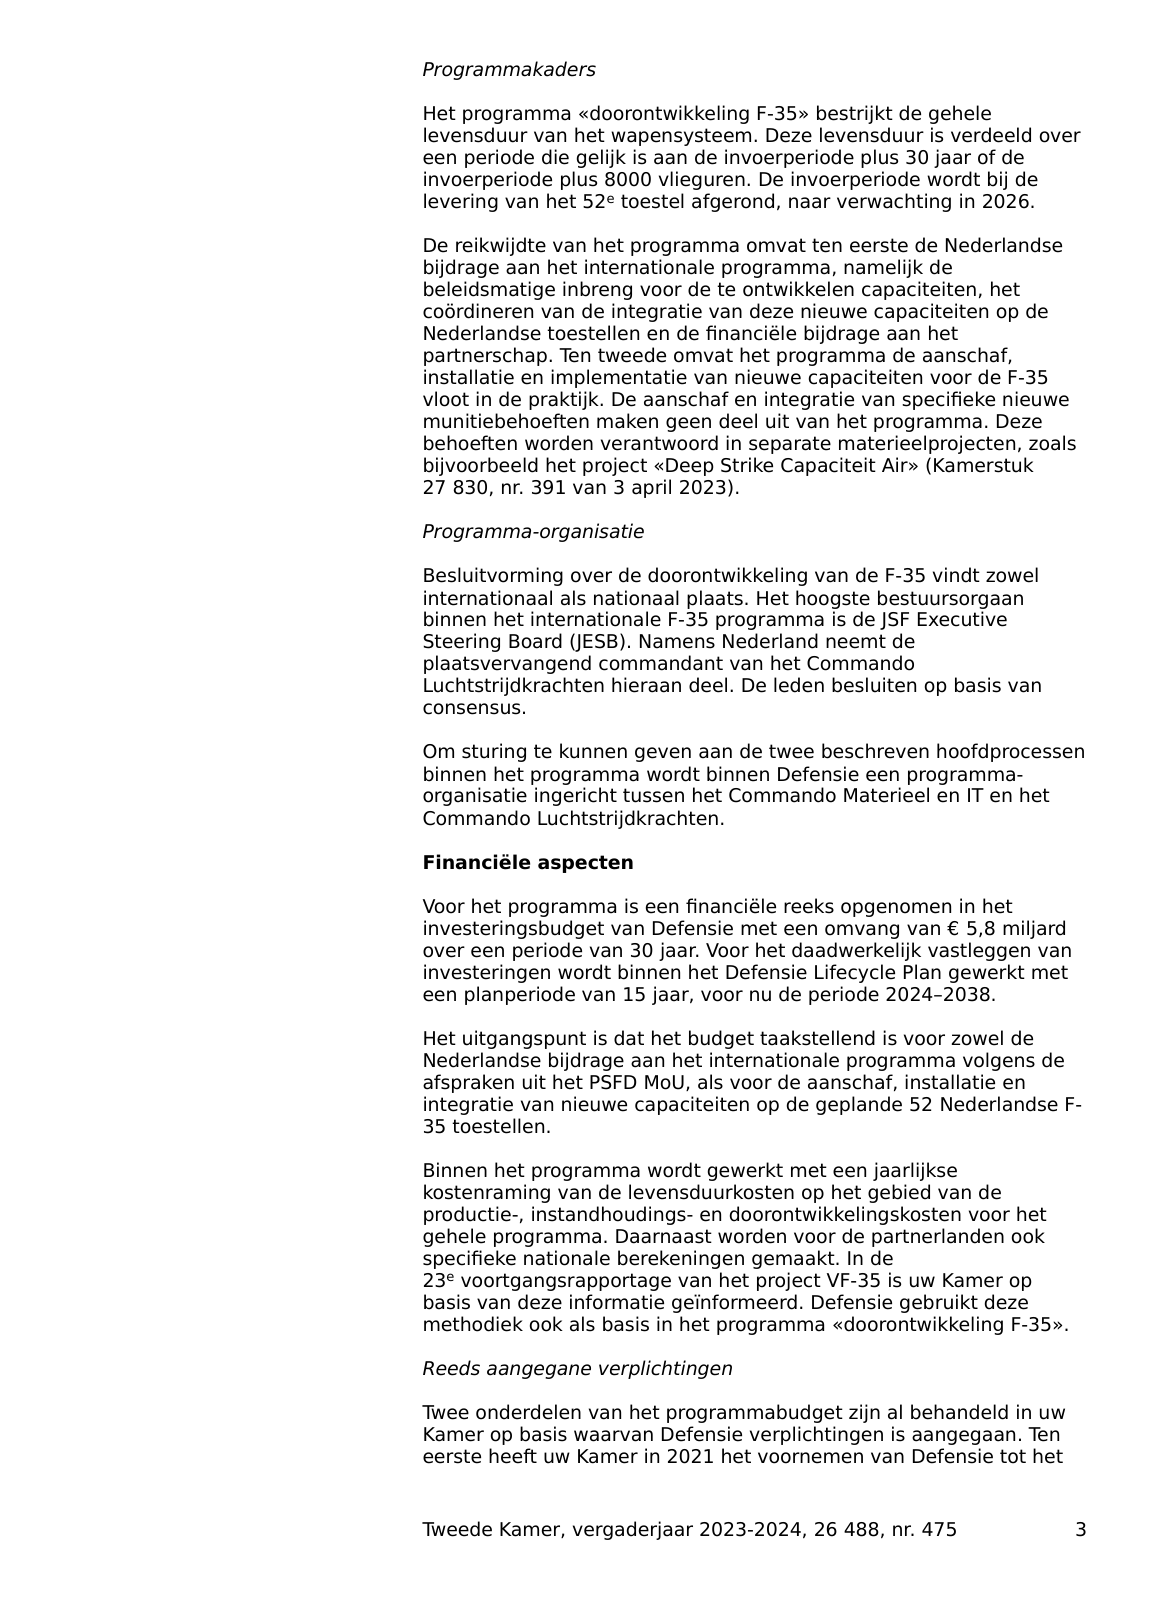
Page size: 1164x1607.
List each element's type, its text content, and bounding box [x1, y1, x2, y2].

text De reikwijdte van het programma omvat ten eerste de Nederlandse bijdrage aan het internationale programma, namelijk de beleidsmatige inbreng voor de te ontwikkelen capaciteiten, het coördineren van de integratie van deze nieuwe capaciteiten op de Nederlandse toestellen en de financiële bijdrage aan het partnerschap. Ten tweede omvat het programma de aanschaf, installatie en implementatie van nieuwe capaciteiten voor de F-35 vloot in de praktijk. De aanschaf en integratie van specifieke nieuwe munitiebehoeften maken geen deel uit van het programma. Deze behoeften worden verantwoord in separate materieelprojecten, zoals bijvoorbeeld het project «Deep Strike Capaciteit Air» (Kamerstuk 27 830, nr. 391 van 3 april 2023). [422, 235, 1087, 499]
text Het uitgangspunt is dat het budget taakstellend is voor zowel de Nederlandse bijdrage aan het internationale programma volgens de afspraken uit het PSFD MoU, als voor de aanschaf, installatie en integratie van nieuwe capaciteiten op de geplande 52 Nederlandse F-35 toestellen. [422, 1028, 1087, 1138]
subtitle Programma-organisatie [422, 521, 1087, 543]
text Het programma «doorontwikkeling F-35» bestrijkt de gehele levensduur van het wapensysteem. Deze levensduur is verdeeld over een periode die gelijk is aan de invoerperiode plus 30 jaar of de invoerperiode plus 8000 vlieguren. De invoerperiode wordt bij de levering van het 52e toestel afgerond, naar verwachting in 2026. [422, 103, 1087, 213]
text Besluitvorming over de doorontwikkeling van de F-35 vindt zowel internationaal als nationaal plaats. Het hoogste bestuursorgaan binnen het internationale F-35 programma is de JSF Executive Steering Board (JESB). Namens Nederland neemt de plaatsvervangend commandant van het Commando Luchtstrijdkrachten hieraan deel. De leden besluiten op basis van consensus. [422, 565, 1087, 719]
subtitle Programmakaders [422, 59, 1087, 81]
text Twee onderdelen van het programmabudget zijn al behandeld in uw Kamer op basis waarvan Defensie verplichtingen is aangegaan. Ten eerste heeft uw Kamer in 2021 het voornemen van Defensie tot het [422, 1402, 1087, 1468]
text Binnen het programma wordt gewerkt met een jaarlijkse kostenraming van de levensduurkosten op het gebied van de productie-, instandhoudings- en doorontwikkelingskosten voor het gehele programma. Daarnaast worden voor de partnerlanden ook specifieke nationale berekeningen gemaakt. In de 23e voortgangsrapportage van het project VF-35 is uw Kamer op basis van deze informatie geïnformeerd. Defensie gebruikt deze methodiek ook als basis in het programma «doorontwikkeling F-35». [422, 1160, 1087, 1336]
subtitle Financiële aspecten [422, 852, 1087, 873]
text Om sturing te kunnen geven aan de twee beschreven hoofdprocessen binnen het programma wordt binnen Defensie een programma-organisatie ingericht tussen het Commando Materieel en IT en het Commando Luchtstrijdkrachten. [422, 741, 1087, 829]
text Voor het programma is een financiële reeks opgenomen in het investeringsbudget van Defensie met een omvang van € 5,8 miljard over een periode van 30 jaar. Voor het daadwerkelijk vastleggen van investeringen wordt binnen het Defensie Lifecycle Plan gewerkt met een planperiode van 15 jaar, voor nu de periode 2024–2038. [422, 896, 1087, 1006]
subtitle Reeds aangegane verplichtingen [422, 1358, 1087, 1380]
